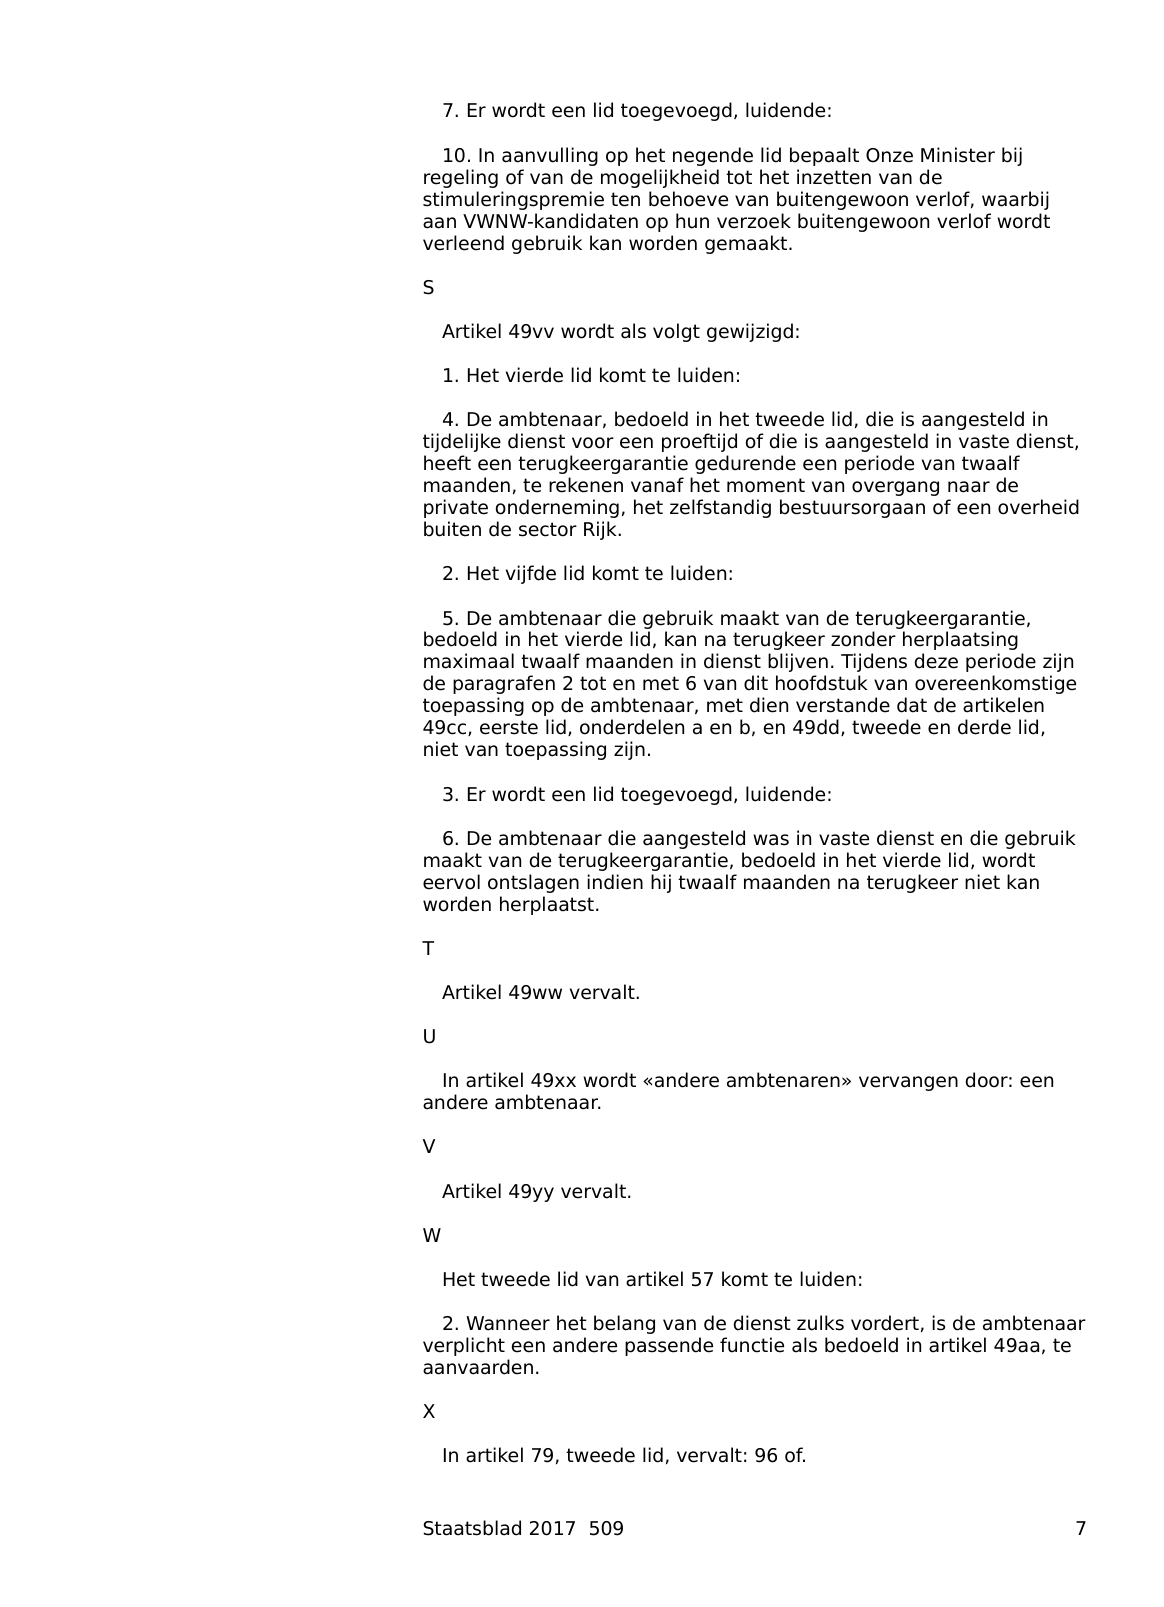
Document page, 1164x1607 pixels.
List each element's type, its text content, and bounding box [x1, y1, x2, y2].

text U [422, 1026, 1087, 1048]
text 2. Wanneer het belang van de dienst zulks vordert, is de ambtenaar verplicht een andere passende functie als bedoeld in artikel 49aa, te aanvaarden. [422, 1313, 1087, 1379]
text X [422, 1401, 1087, 1423]
text S [422, 277, 1087, 299]
text 7. Er wordt een lid toegevoegd, luidende: [422, 100, 1087, 122]
text In artikel 49xx wordt «andere ambtenaren» vervangen door: een andere ambtenaar. [422, 1070, 1087, 1114]
text Artikel 49ww vervalt. [422, 982, 1087, 1004]
text Artikel 49vv wordt als volgt gewijzigd: [422, 321, 1087, 343]
text W [422, 1225, 1087, 1247]
text Het tweede lid van artikel 57 komt te luiden: [422, 1269, 1087, 1291]
text 5. De ambtenaar die gebruik maakt van de terugkeergarantie, bedoeld in het vierde lid, kan na terugkeer zonder herplaatsing maximaal twaalf maanden in dienst blijven. Tijdens deze periode zijn de paragrafen 2 tot en met 6 van dit hoofdstuk van overeenkomstige toepassing op de ambtenaar, met dien verstande dat de artikelen 49cc, eerste lid, onderdelen a en b, en 49dd, tweede en derde lid, niet van toepassing zijn. [422, 607, 1087, 761]
text V [422, 1136, 1087, 1158]
text 4. De ambtenaar, bedoeld in het tweede lid, die is aangesteld in tijdelijke dienst voor een proeftijd of die is aangesteld in vaste dienst, heeft een terugkeergarantie gedurende een periode van twaalf maanden, te rekenen vanaf het moment van overgang naar de private onderneming, het zelfstandig bestuursorgaan of een overheid buiten de sector Rijk. [422, 409, 1087, 541]
text 10. In aanvulling op het negende lid bepaalt Onze Minister bij regeling of van de mogelijkheid tot het inzetten van de stimuleringspremie ten behoeve van buitengewoon verlof, waarbij aan VWNW-kandidaten op hun verzoek buitengewoon verlof wordt verleend gebruik kan worden gemaakt. [422, 144, 1087, 254]
text T [422, 938, 1087, 960]
text Artikel 49yy vervalt. [422, 1181, 1087, 1202]
text 1. Het vierde lid komt te luiden: [422, 365, 1087, 387]
text 2. Het vijfde lid komt te luiden: [422, 563, 1087, 585]
text In artikel 79, tweede lid, vervalt: 96 of. [422, 1445, 1087, 1467]
text 3. Er wordt een lid toegevoegd, luidende: [422, 783, 1087, 805]
text 6. De ambtenaar die aangesteld was in vaste dienst en die gebruik maakt van de terugkeergarantie, bedoeld in het vierde lid, wordt eervol ontslagen indien hij twaalf maanden na terugkeer niet kan worden herplaatst. [422, 828, 1087, 916]
